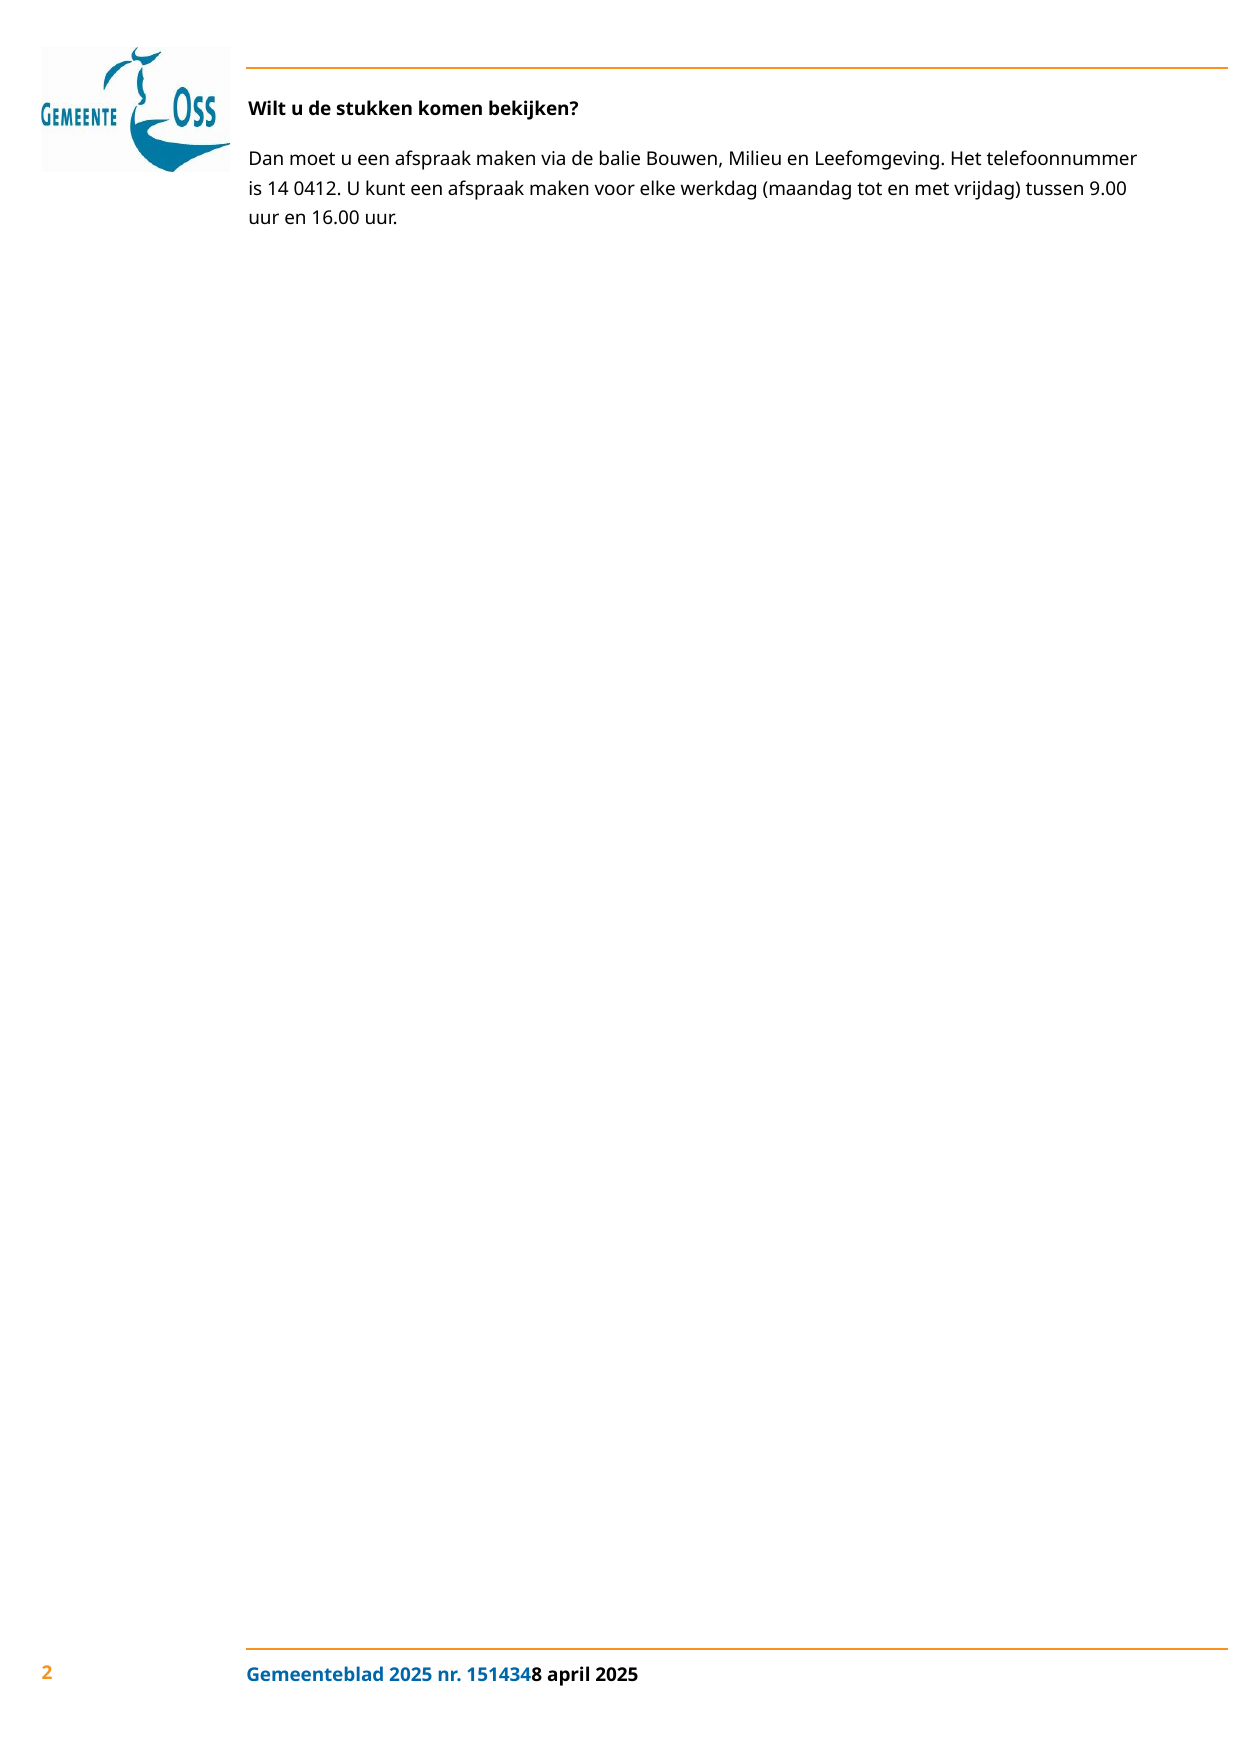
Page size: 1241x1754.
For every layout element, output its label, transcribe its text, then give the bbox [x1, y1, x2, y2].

text Dan moet u een afspraak maken via de balie Bouwen, Milieu en Leefomgeving. Het telefoonnummer is 14 0412. U kunt een afspraak maken voor elke werkdag (maandag tot en met vrijdag) tussen 9.00 uur en 16.00 uur. [248, 145, 1152, 230]
text Wilt u de stukken komen bekijken? [248, 95, 1152, 121]
picture [41, 47, 231, 172]
